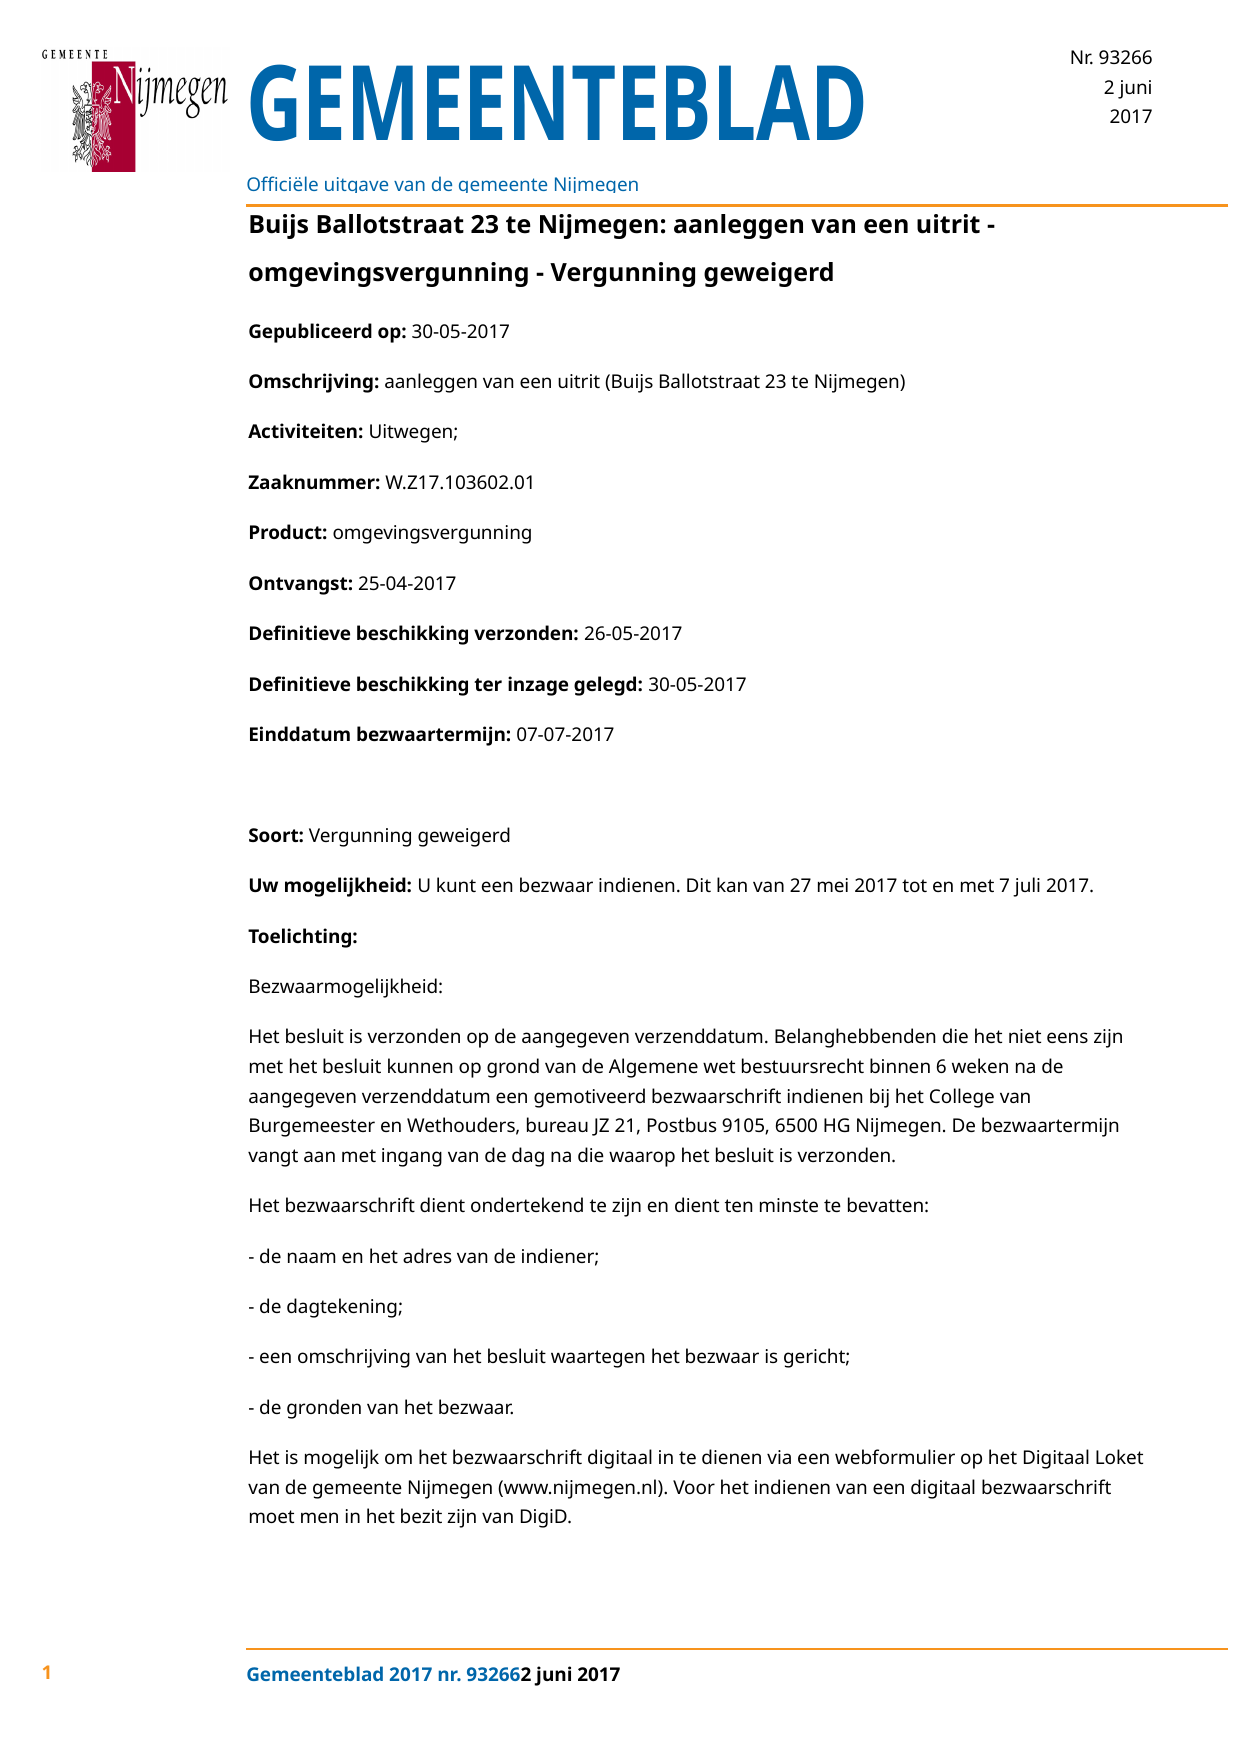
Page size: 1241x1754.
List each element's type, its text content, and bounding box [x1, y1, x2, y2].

picture [41, 47, 231, 172]
text Ontvangst: 25-04-2017 [248, 570, 1152, 596]
text Activiteiten: Uitwegen; [248, 419, 1152, 444]
text Definitieve beschikking ter inzage gelegd: 30-05-2017 [248, 671, 1152, 697]
text Het is mogelijk om het bezwaarschrift digitaal in te dienen via een webformulier op het Digitaal Loket van de gemeente Nijmegen (www.nijmegen.nl). Voor het indienen van een digitaal bezwaarschrift moet men in het bezit zijn van DigiD. [248, 1444, 1152, 1529]
text Buijs Ballotstraat 23 te Nijmegen: aanleggen van een uitrit - omgevingsvergunning - Vergunning geweigerd [248, 207, 1152, 288]
text - de dagtekening; [248, 1293, 1152, 1319]
text - een omschrijving van het besluit waartegen het bezwaar is gericht; [248, 1344, 1152, 1369]
text Gepubliceerd op: 30-05-2017 [248, 318, 1152, 344]
text Einddatum bezwaartermijn: 07-07-2017 [248, 721, 1152, 747]
text Uw mogelijkheid: U kunt een bezwaar indienen. Dit kan van 27 mei 2017 tot en met 7 juli 2017. [248, 872, 1152, 898]
text Zaaknummer: W.Z17.103602.01 [248, 469, 1152, 495]
text Definitieve beschikking verzonden: 26-05-2017 [248, 620, 1152, 646]
text Het bezwaarschrift dient ondertekend te zijn en dient ten minste te bevatten: [248, 1192, 1152, 1218]
text - de gronden van het bezwaar. [248, 1394, 1152, 1420]
text Bezwaarmogelijkheid: [248, 973, 1152, 999]
text Omschrijving: aanleggen van een uitrit (Buijs Ballotstraat 23 te Nijmegen) [248, 368, 1152, 394]
text Toelichting: [248, 923, 1152, 949]
text Soort: Vergunning geweigerd [248, 822, 1152, 848]
text Het besluit is verzonden op de aangegeven verzenddatum. Belanghebbenden die het niet eens zijn met het besluit kunnen op grond van de Algemene wet bestuursrecht binnen 6 weken na de aangegeven verzenddatum een gemotiveerd bezwaarschrift indienen bij het College van Burgemeester en Wethouders, bureau JZ 21, Postbus 9105, 6500 HG Nijmegen. De bezwaartermijn vangt aan met ingang van de dag na die waarop het besluit is verzonden. [248, 1024, 1152, 1168]
text Product: omgevingsvergunning [248, 519, 1152, 545]
text - de naam en het adres van de indiener; [248, 1243, 1152, 1269]
